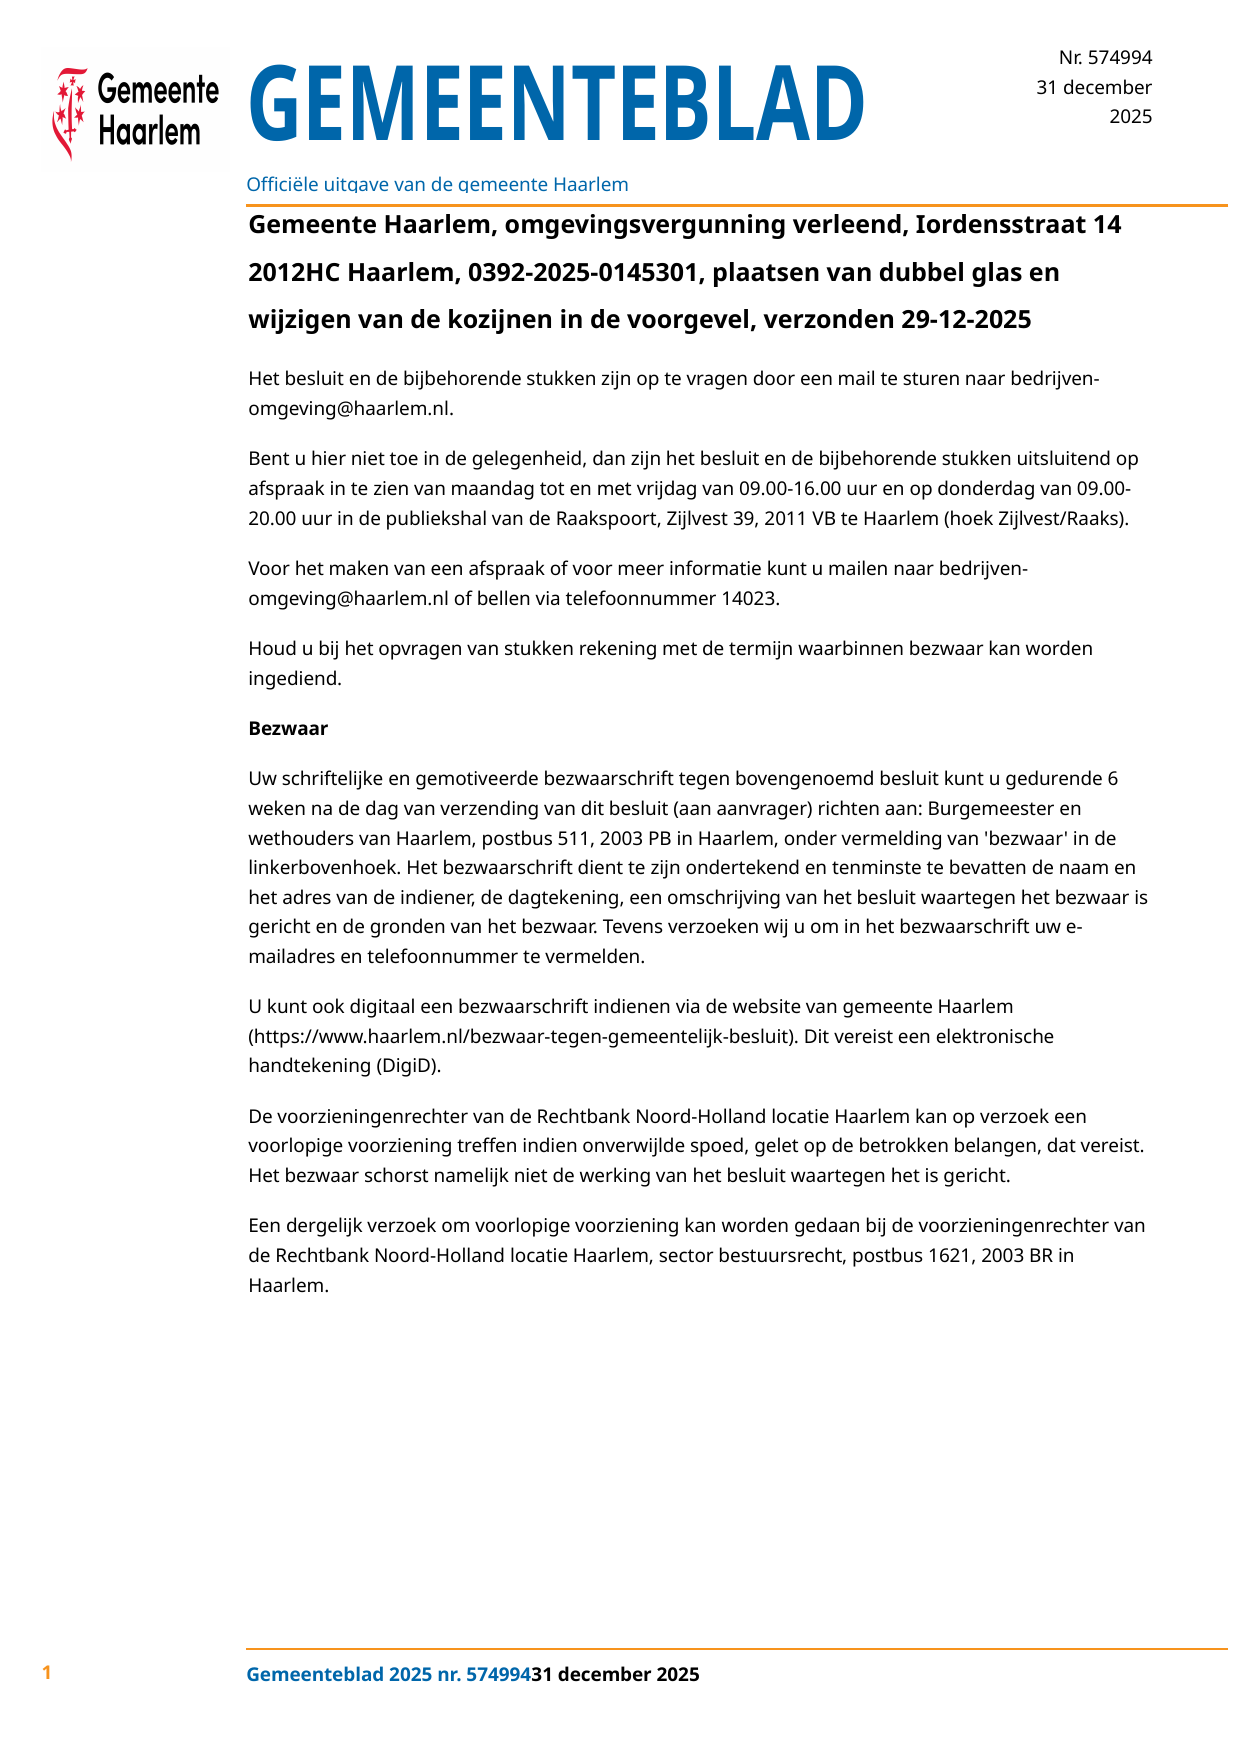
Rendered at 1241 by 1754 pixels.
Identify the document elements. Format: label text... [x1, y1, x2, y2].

text Houd u bij het opvragen van stukken rekening met de termijn waarbinnen bezwaar kan worden ingediend. [248, 635, 1152, 690]
text Voor het maken van een afspraak of voor meer informatie kunt u mailen naar bedrijven-omgeving@haarlem.nl of bellen via telefoonnummer 14023. [248, 555, 1152, 610]
text Bent u hier niet toe in de gelegenheid, dan zijn het besluit en de bijbehorende stukken uitsluitend op afspraak in te zien van maandag tot en met vrijdag van 09.00-16.00 uur en op donderdag van 09.00-20.00 uur in de publiekshal van de Raakspoort, Zijlvest 39, 2011 VB te Haarlem (hoek Zijlvest/Raaks). [248, 446, 1152, 530]
text Uw schriftelijke en gemotiveerde bezwaarschrift tegen bovengenoemd besluit kunt u gedurende 6 weken na de dag van verzending van dit besluit (aan aanvrager) richten aan: Burgemeester en wethouders van Haarlem, postbus 511, 2003 PB in Haarlem, onder vermelding van 'bezwaar' in de linkerbovenhoek. Het bezwaarschrift dient te zijn ondertekend en tenminste te bevatten de naam en het adres van de indiener, de dagtekening, een omschrijving van het besluit waartegen het bezwaar is gericht en de gronden van het bezwaar. Tevens verzoeken wij u om in het bezwaarschrift uw e-mailadres en telefoonnummer te vermelden. [248, 766, 1152, 969]
text Een dergelijk verzoek om voorlopige voorziening kan worden gedaan bij de voorzieningenrechter van de Rechtbank Noord-Holland locatie Haarlem, sector bestuursrecht, postbus 1621, 2003 BR in Haarlem. [248, 1213, 1152, 1297]
text De voorzieningenrechter van de Rechtbank Noord-Holland locatie Haarlem kan op verzoek een voorlopige voorziening treffen indien onverwijlde spoed, gelet op de betrokken belangen, dat vereist. Het bezwaar schorst namelijk niet de werking van het besluit waartegen het is gericht. [248, 1103, 1152, 1188]
text U kunt ook digitaal een bezwaarschrift indienen via de website van gemeente Haarlem (https://www.haarlem.nl/bezwaar-tegen-gemeentelijk-besluit). Dit vereist een elektronische handtekening (DigiD). [248, 993, 1152, 1078]
text Gemeente Haarlem, omgevingsvergunning verleend, Iordensstraat 14 2012HC Haarlem, 0392-2025-0145301, plaatsen van dubbel glas en wijzigen van de kozijnen in de voorgevel, verzonden 29-12-2025 [248, 207, 1152, 336]
text Het besluit en de bijbehorende stukken zijn op te vragen door een mail te sturen naar bedrijven-omgeving@haarlem.nl. [248, 366, 1152, 421]
text Bezwaar [248, 715, 1152, 741]
picture [41, 47, 231, 172]
